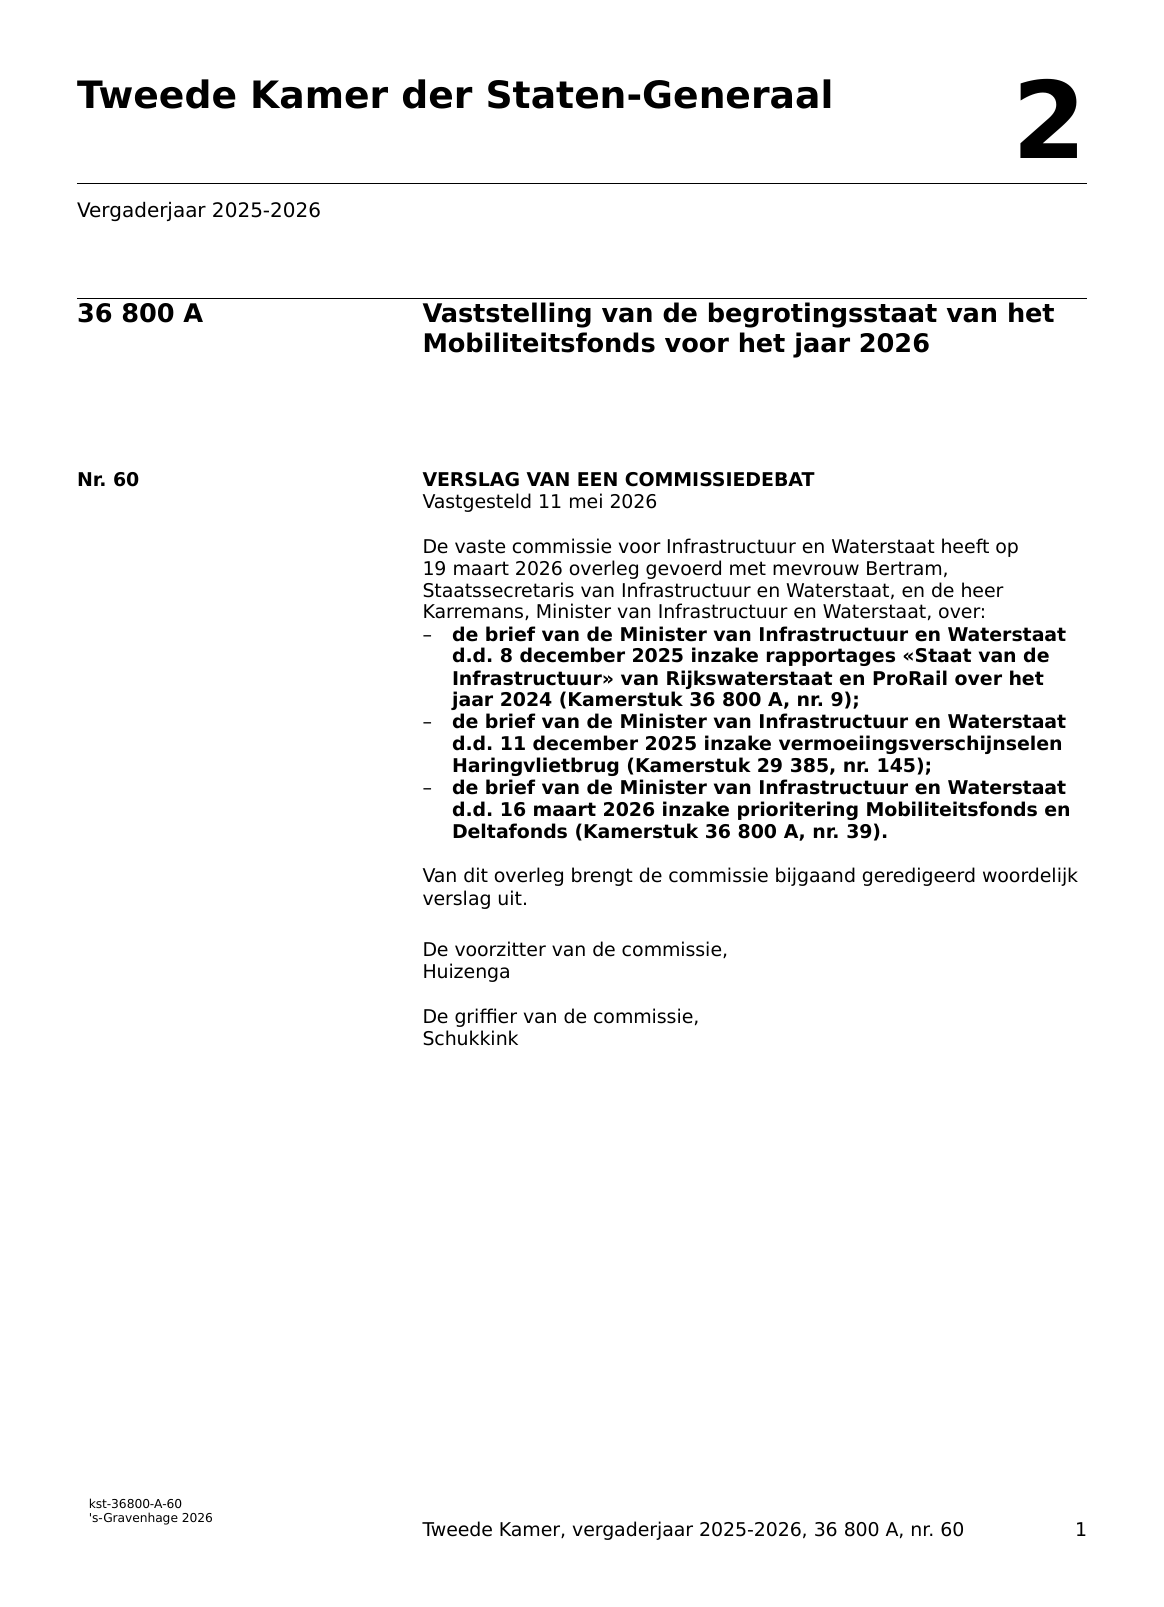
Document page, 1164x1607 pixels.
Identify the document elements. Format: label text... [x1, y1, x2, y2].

text – de brief van de Minister van Infrastructuur en Waterstaat d.d. 16 maart 2026 inzake prioritering Mobiliteitsfonds en Deltafonds (Kamerstuk 36 800 A, nr. 39). [422, 777, 1087, 843]
text – de brief van de Minister van Infrastructuur en Waterstaat d.d. 11 december 2025 inzake vermoeiingsverschijnselen Haringvlietbrug (Kamerstuk 29 385, nr. 145); [422, 711, 1087, 777]
table_header Tweede Kamer der Staten-Generaal [77, 59, 886, 183]
text 's-Gravenhage 2026 [88, 1511, 323, 1525]
text kst-36800-A-60 [88, 1497, 323, 1511]
subtitle Nr. 60 VERSLAG VAN EEN COMMISSIEDEBAT [77, 469, 1087, 491]
subtitle 36 800 A Vaststelling van de begrotingsstaat van het Mobiliteitsfonds voor het jaar 2026 [77, 299, 1087, 358]
text De griffier van de commissie, Schukkink [422, 1006, 1087, 1049]
text De vaste commissie voor Infrastructuur en Waterstaat heeft op 19 maart 2026 overleg gevoerd met mevrouw Bertram, Staatssecretaris van Infrastructuur en Waterstaat, en de heer Karremans, Minister van Infrastructuur en Waterstaat, over: [422, 536, 1087, 623]
text Van dit overleg brengt de commissie bijgaand geredigeerd woordelijk verslag uit. [422, 865, 1087, 909]
text De voorzitter van de commissie, Huizenga [422, 939, 1087, 983]
table_header 2 [886, 59, 1087, 183]
table_cell Vergaderjaar 2025-2026 [77, 184, 1087, 298]
text Vastgesteld 11 mei 2026 [422, 491, 1087, 513]
text – de brief van de Minister van Infrastructuur en Waterstaat d.d. 8 december 2025 inzake rapportages «Staat van de Infrastructuur» van Rijkswaterstaat en ProRail over het jaar 2024 (Kamerstuk 36 800 A, nr. 9); [422, 623, 1087, 711]
